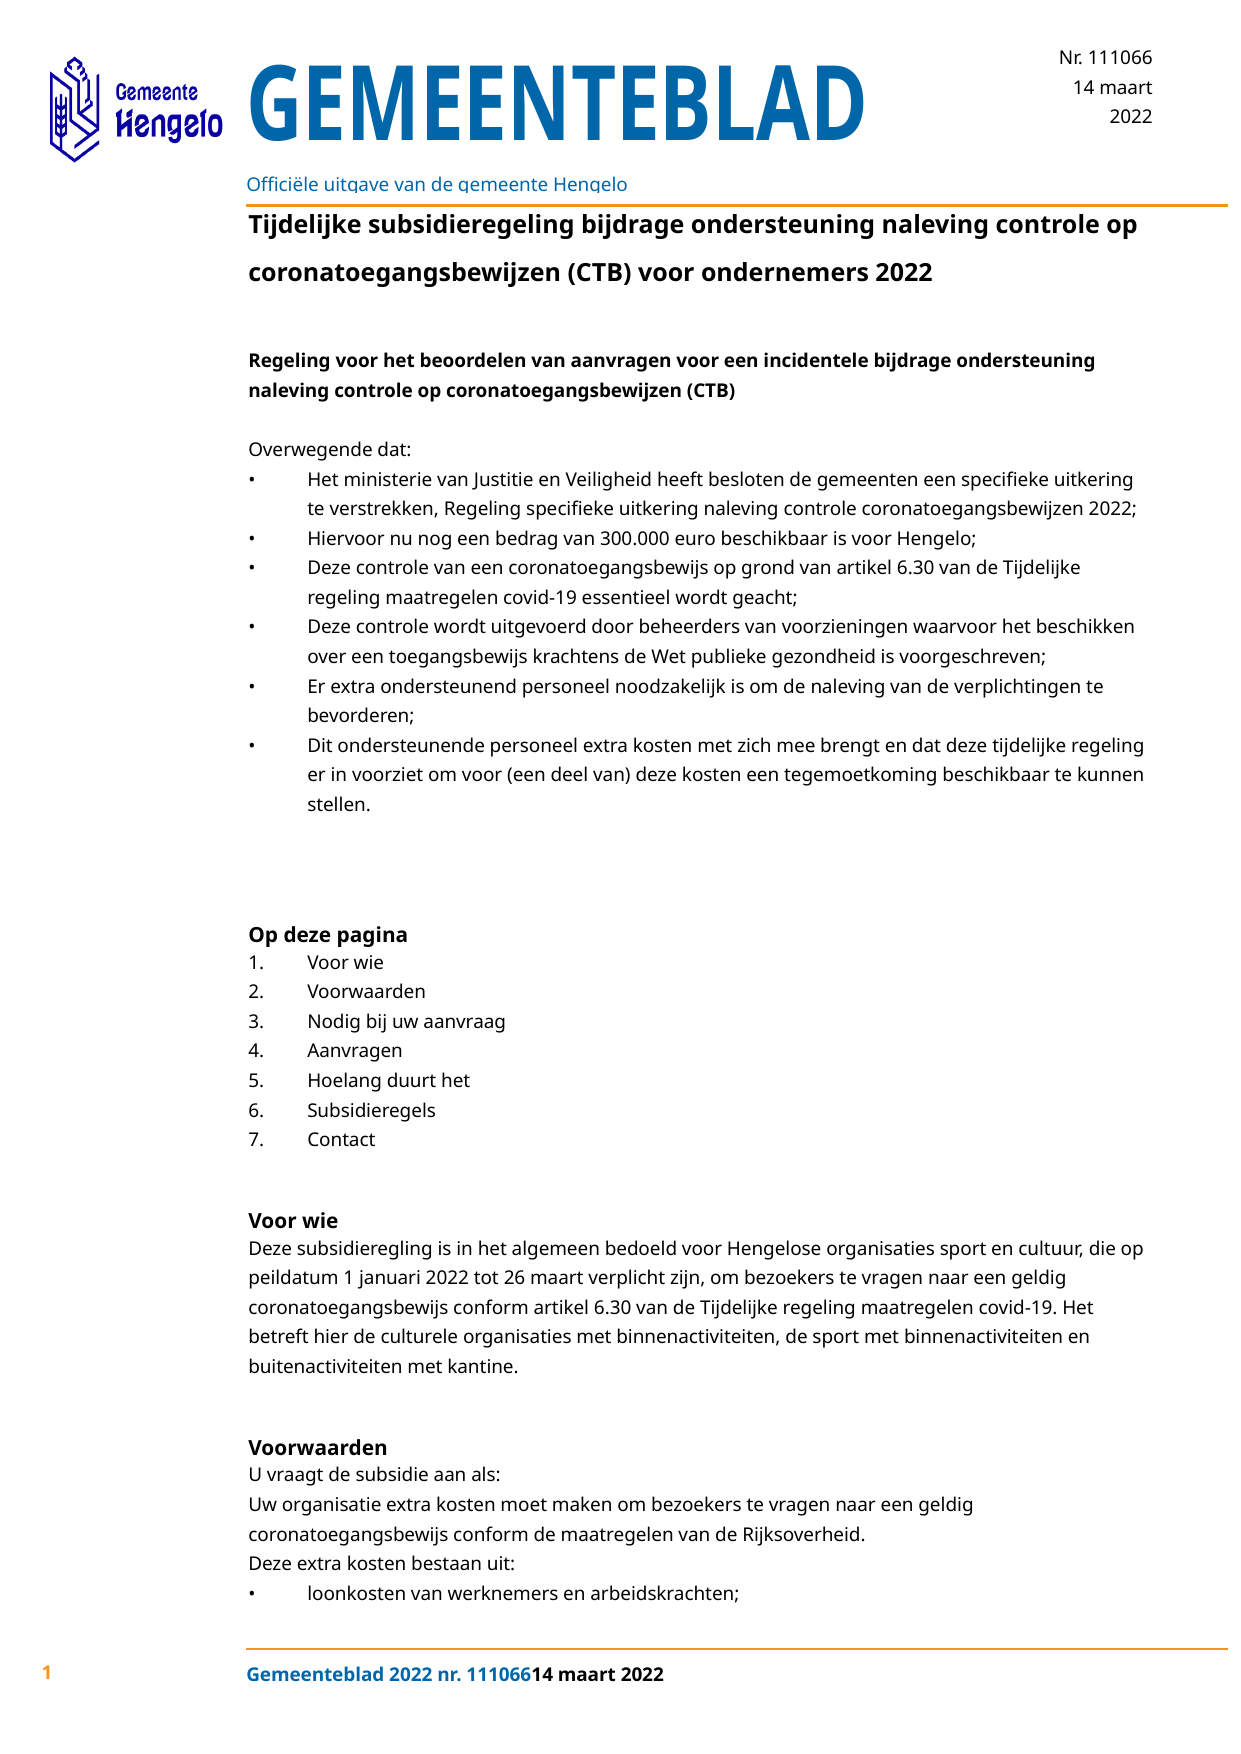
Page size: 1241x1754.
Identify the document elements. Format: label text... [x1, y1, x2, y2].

list Er extra ondersteunend personeel noodzakelijk is om de naleving van de verplichtingen te bevorderen; [248, 673, 1152, 728]
list Het ministerie van Justitie en Veiligheid heeft besloten de gemeenten een specifieke uitkering te verstrekken, Regeling specifieke uitkering naleving controle coronatoegangsbewijzen 2022; [248, 466, 1152, 521]
list Hoelang duurt het [248, 1067, 1152, 1093]
text Voorwaarden [248, 1433, 1152, 1462]
text Op deze pagina [248, 921, 1152, 949]
list Nodig bij uw aanvraag [248, 1008, 1152, 1034]
text U vraagt de subsidie aan als: [248, 1462, 1152, 1487]
list Subsidieregels [248, 1097, 1152, 1123]
text Deze subsidieregling is in het algemeen bedoeld voor Hengelose organisaties sport en cultuur, die op peildatum 1 januari 2022 tot 26 maart verplicht zijn, om bezoekers te vragen naar een geldig coronatoegangsbewijs conform artikel 6.30 van de Tijdelijke regeling maatregelen covid-19. Het betreft hier de culturele organisaties met binnenactiviteiten, de sport met binnenactiviteiten en buitenactiviteiten met kantine. [248, 1235, 1152, 1379]
text Uw organisatie extra kosten moet maken om bezoekers te vragen naar een geldig coronatoegangsbewijs conform de maatregelen van de Rijksoverheid. [248, 1491, 1152, 1547]
list Hiervoor nu nog een bedrag van 300.000 euro beschikbaar is voor Hengelo; [248, 525, 1152, 551]
list Deze controle wordt uitgevoerd door beheerders van voorzieningen waarvoor het beschikken over een toegangsbewijs krachtens de Wet publieke gezondheid is voorgeschreven; [248, 614, 1152, 669]
text Overwegende dat: [248, 436, 1152, 462]
text Regeling voor het beoordelen van aanvragen voor een incidentele bijdrage ondersteuning naleving controle op coronatoegangsbewijzen (CTB) [248, 347, 1152, 403]
list Deze controle van een coronatoegangsbewijs op grond van artikel 6.30 van de Tijdelijke regeling maatregelen covid-19 essentieel wordt geacht; [248, 554, 1152, 610]
list Aanvragen [248, 1038, 1152, 1063]
list loonkosten van werknemers en arbeidskrachten; [248, 1580, 1152, 1606]
picture [41, 47, 231, 172]
text Tijdelijke subsidieregeling bijdrage ondersteuning naleving controle op coronatoegangsbewijzen (CTB) voor ondernemers 2022 [248, 207, 1152, 288]
list Dit ondersteunende personeel extra kosten met zich mee brengt en dat deze tijdelijke regeling er in voorziet om voor (een deel van) deze kosten een tegemoetkoming beschikbaar te kunnen stellen. [248, 732, 1152, 817]
text Voor wie [248, 1206, 1152, 1235]
list Voor wie [248, 949, 1152, 975]
list Contact [248, 1126, 1152, 1152]
text Deze extra kosten bestaan uit: [248, 1550, 1152, 1576]
list Voorwaarden [248, 978, 1152, 1004]
